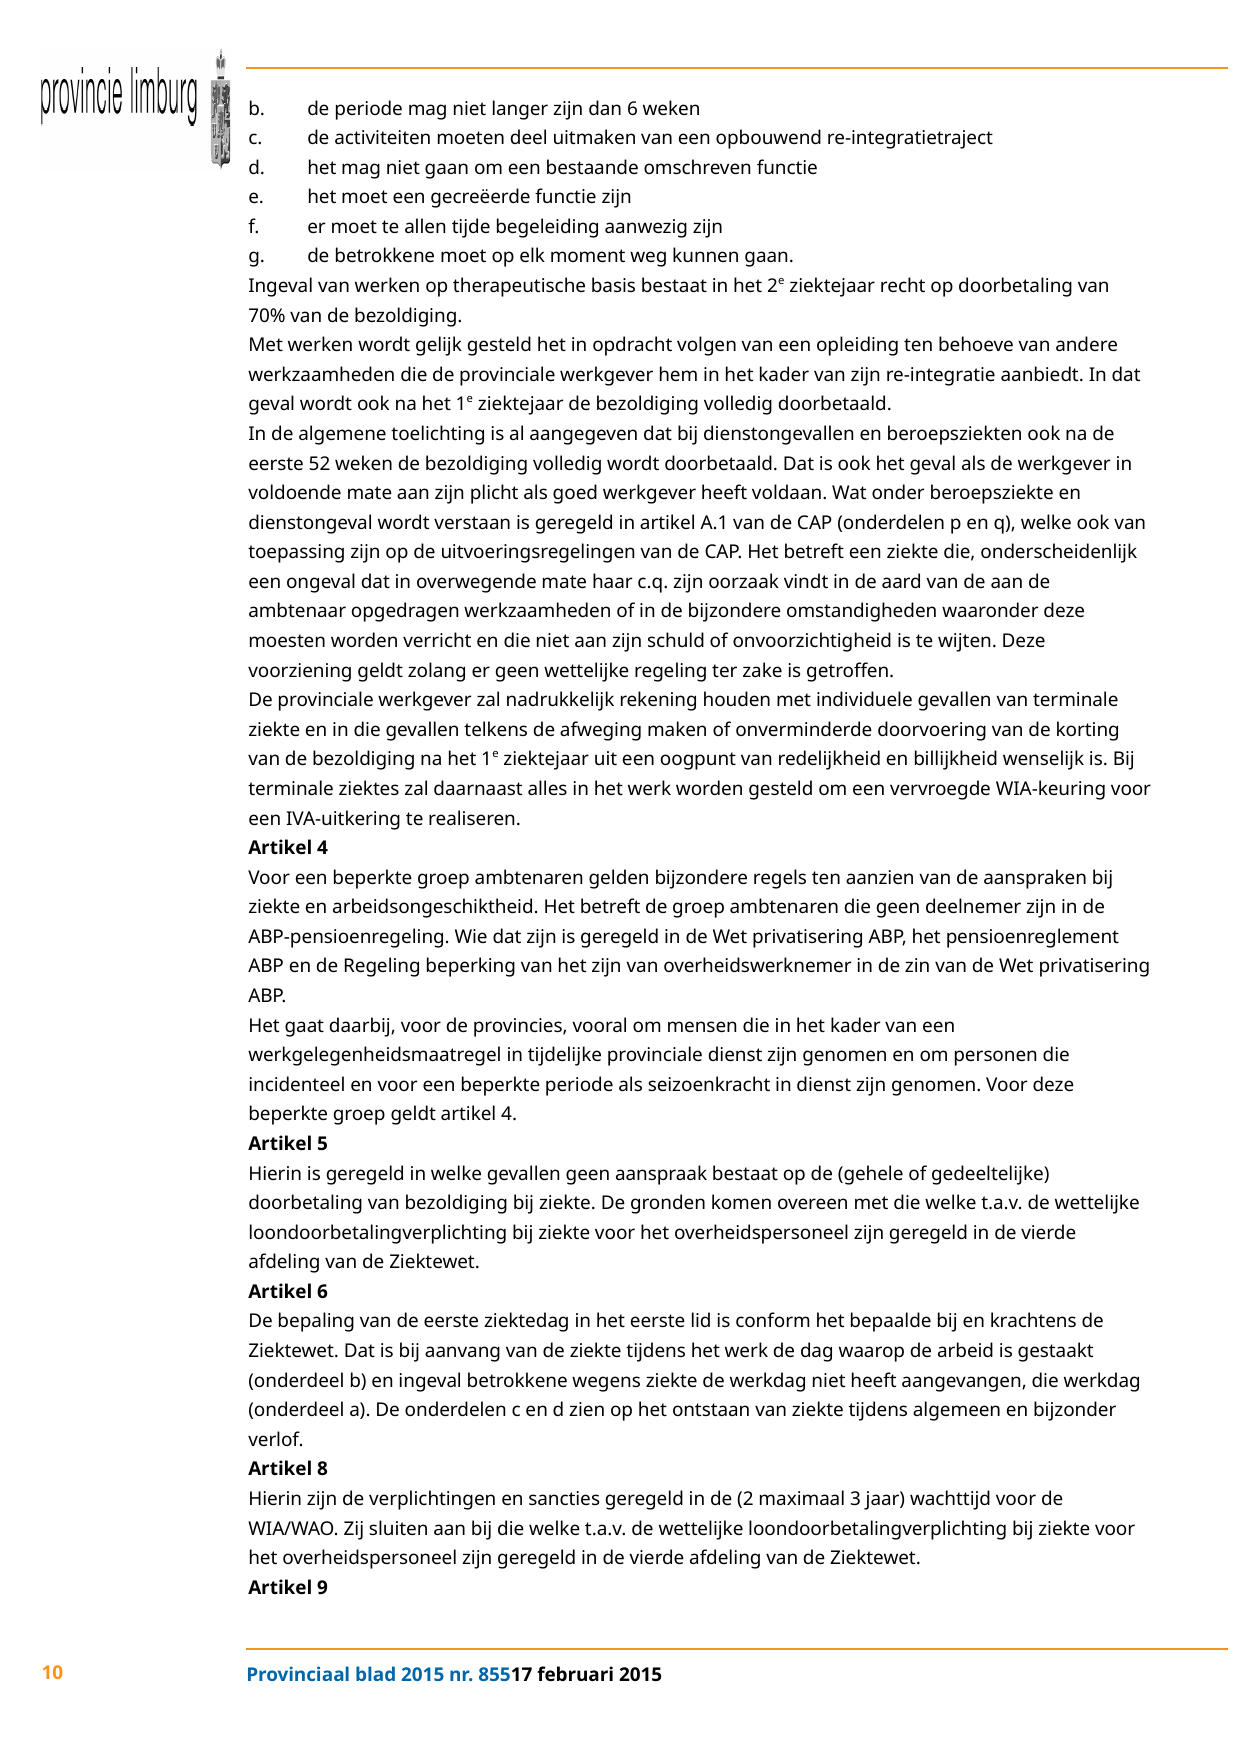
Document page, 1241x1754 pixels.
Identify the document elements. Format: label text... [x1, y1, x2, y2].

text Hierin zijn de verplichtingen en sancties geregeld in de (2 maximaal 3 jaar) wachttijd voor de WIA/WAO. Zij sluiten aan bij die welke t.a.v. de wettelijke loondoorbetalingverplichting bij ziekte voor het overheidspersoneel zijn geregeld in de vierde afdeling van de Ziektewet. [248, 1485, 1152, 1570]
text Hierin is geregeld in welke gevallen geen aanspraak bestaat op de (gehele of gedeeltelijke) doorbetaling van bezoldiging bij ziekte. De gronden komen overeen met die welke t.a.v. de wettelijke loondoorbetalingverplichting bij ziekte voor het overheidspersoneel zijn geregeld in de vierde afdeling van de Ziektewet. [248, 1160, 1152, 1274]
text Artikel 9 [248, 1574, 1152, 1600]
list de periode mag niet langer zijn dan 6 weken [248, 95, 1152, 121]
list het moet een gecreëerde functie zijn [248, 183, 1152, 209]
picture [41, 47, 231, 172]
text De provinciale werkgever zal nadrukkelijk rekening houden met individuele gevallen van terminale ziekte en in die gevallen telkens de afweging maken of onverminderde doorvoering van de korting van de bezoldiging na het 1e ziektejaar uit een oogpunt van redelijkheid en billijkheid wenselijk is. Bij terminale ziektes zal daarnaast alles in het werk worden gesteld om een vervroegde WIA-keuring voor een IVA-uitkering te realiseren. [248, 686, 1152, 831]
list er moet te allen tijde begeleiding aanwezig zijn [248, 213, 1152, 239]
text Artikel 8 [248, 1456, 1152, 1481]
text Artikel 4 [248, 834, 1152, 860]
text Met werken wordt gelijk gesteld het in opdracht volgen van een opleiding ten behoeve van andere werkzaamheden die de provinciale werkgever hem in het kader van zijn re-integratie aanbiedt. In dat geval wordt ook na het 1e ziektejaar de bezoldiging volledig doorbetaald. [248, 331, 1152, 416]
text In de algemene toelichting is al aangegeven dat bij dienstongevallen en beroepsziekten ook na de eerste 52 weken de bezoldiging volledig wordt doorbetaald. Dat is ook het geval als de werkgever in voldoende mate aan zijn plicht als goed werkgever heeft voldaan. Wat onder beroepsziekte en dienstongeval wordt verstaan is geregeld in artikel A.1 van de CAP (onderdelen p en q), welke ook van toepassing zijn op de uitvoeringsregelingen van de CAP. Het betreft een ziekte die, onderscheidenlijk een ongeval dat in overwegende mate haar c.q. zijn oorzaak vindt in de aard van de aan de ambtenaar opgedragen werkzaamheden of in de bijzondere omstandigheden waaronder deze moesten worden verricht en die niet aan zijn schuld of onvoorzichtigheid is te wijten. Deze voorziening geldt zolang er geen wettelijke regeling ter zake is getroffen. [248, 420, 1152, 683]
text Het gaat daarbij, voor de provincies, vooral om mensen die in het kader van een werkgelegenheidsmaatregel in tijdelijke provinciale dienst zijn genomen en om personen die incidenteel en voor een beperkte periode als seizoenkracht in dienst zijn genomen. Voor deze beperkte groep geldt artikel 4. [248, 1012, 1152, 1126]
text Ingeval van werken op therapeutische basis bestaat in het 2e ziektejaar recht op doorbetaling van 70% van de bezoldiging. [248, 272, 1152, 328]
text Artikel 6 [248, 1278, 1152, 1304]
list het mag niet gaan om een bestaande omschreven functie [248, 154, 1152, 180]
text Voor een beperkte groep ambtenaren gelden bijzondere regels ten aanzien van de aanspraken bij ziekte en arbeidsongeschiktheid. Het betreft de groep ambtenaren die geen deelnemer zijn in de ABP-pensioenregeling. Wie dat zijn is geregeld in de Wet privatisering ABP, het pensioenreglement ABP en de Regeling beperking van het zijn van overheidswerknemer in de zin van de Wet privatisering ABP. [248, 864, 1152, 1008]
list de betrokkene moet op elk moment weg kunnen gaan. [248, 243, 1152, 268]
text De bepaling van de eerste ziektedag in het eerste lid is conform het bepaalde bij en krachtens de Ziektewet. Dat is bij aanvang van de ziekte tijdens het werk de dag waarop de arbeid is gestaakt (onderdeel b) en ingeval betrokkene wegens ziekte de werkdag niet heeft aangevangen, die werkdag (onderdeel a). De onderdelen c en d zien op het ontstaan van ziekte tijdens algemeen en bijzonder verlof. [248, 1308, 1152, 1452]
text Artikel 5 [248, 1130, 1152, 1156]
list de activiteiten moeten deel uitmaken van een opbouwend re-integratietraject [248, 124, 1152, 150]
